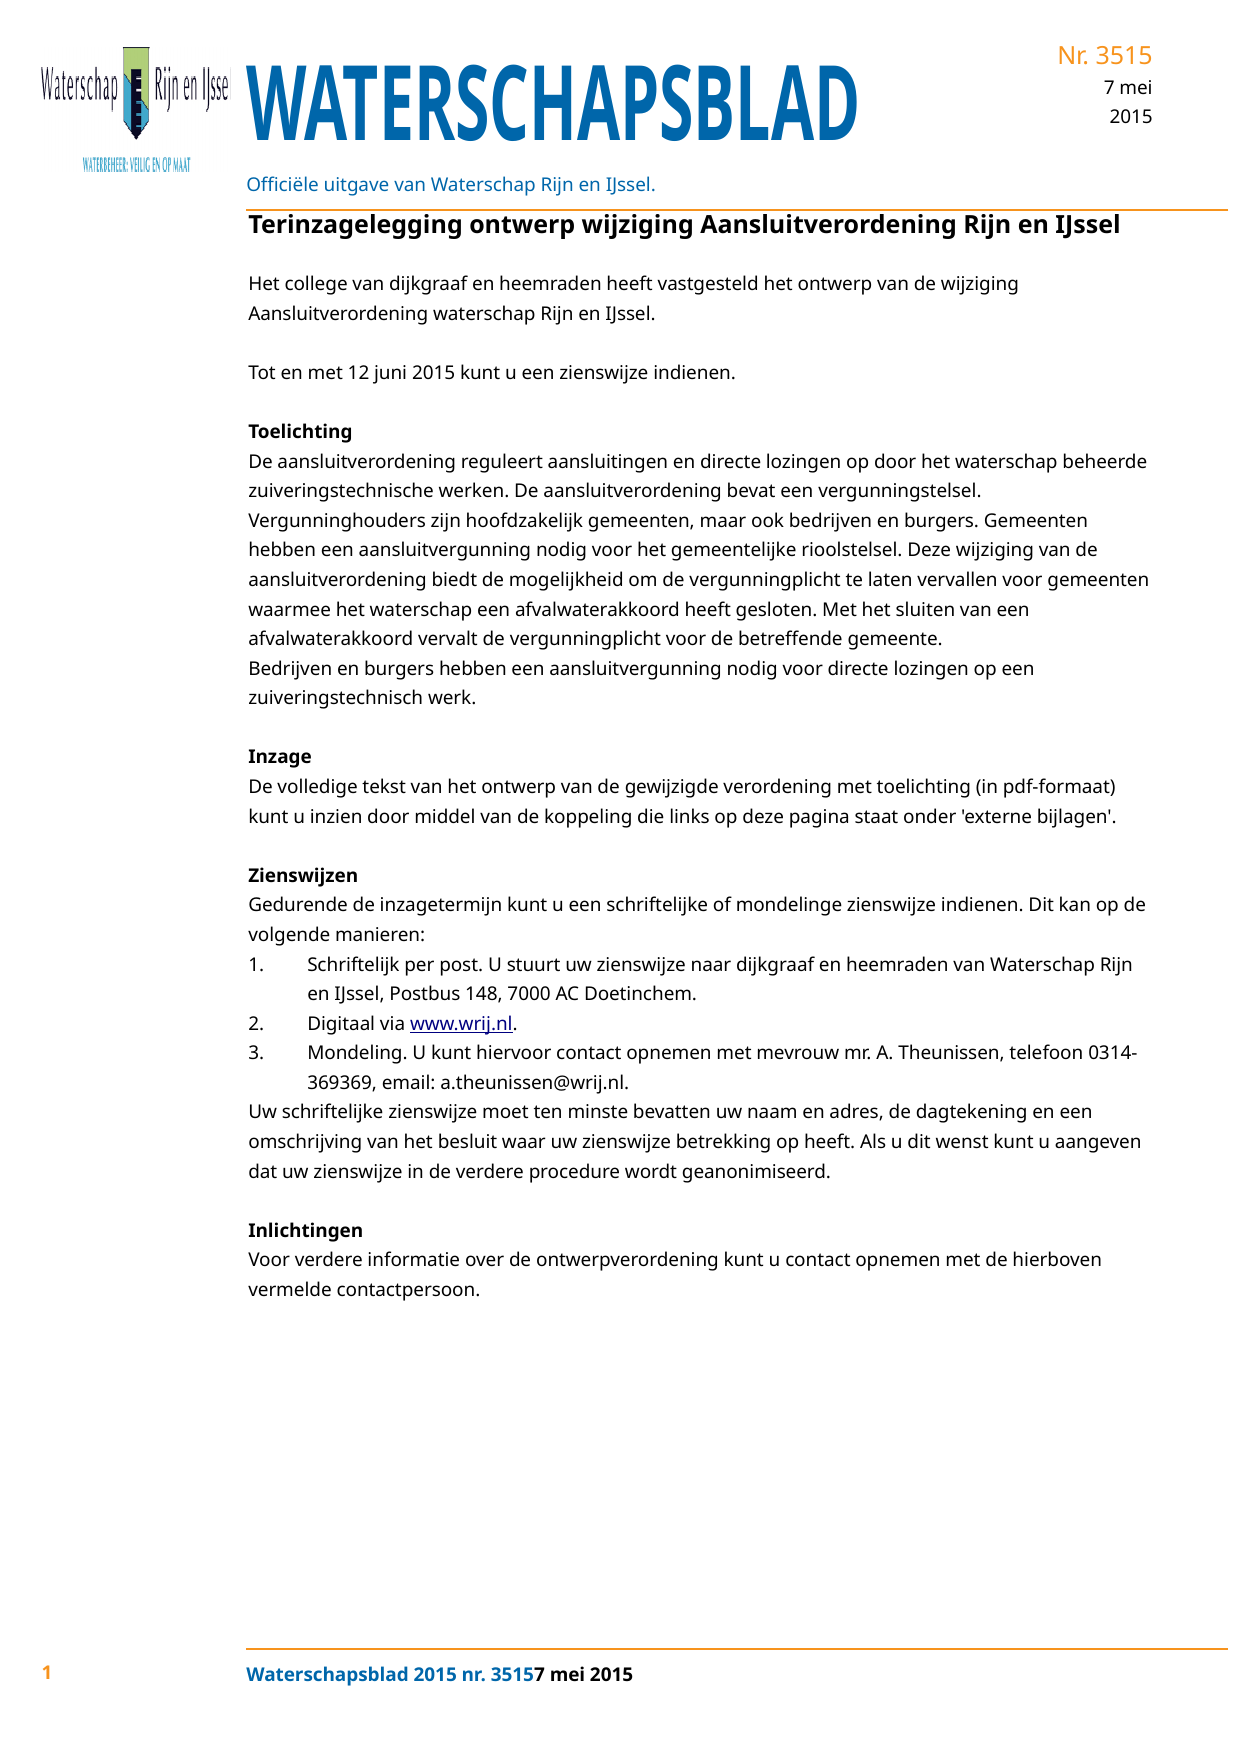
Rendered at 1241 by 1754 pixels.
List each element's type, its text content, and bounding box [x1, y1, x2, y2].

picture [41, 47, 231, 172]
text Bedrijven en burgers hebben een aansluitvergunning nodig voor directe lozingen op een zuiveringstechnisch werk. [248, 655, 1152, 710]
text De volledige tekst van het ontwerp van de gewijzigde verordening met toelichting (in pdf-formaat) kunt u inzien door middel van de koppeling die links op deze pagina staat onder 'externe bijlagen'. [248, 773, 1152, 828]
text Inlichtingen [248, 1217, 1152, 1243]
list Mondeling. U kunt hiervoor contact opnemen met mevrouw mr. A. Theunissen, telefoon 0314-369369, email: a.theunissen@wrij.nl. [248, 1039, 1152, 1095]
text Tot en met 12 juni 2015 kunt u een zienswijze indienen. [248, 359, 1152, 385]
text De aansluitverordening reguleert aansluitingen en directe lozingen op door het waterschap beheerde zuiveringstechnische werken. De aansluitverordening bevat een vergunningstelsel. [248, 448, 1152, 503]
text Inzage [248, 744, 1152, 769]
list Schriftelijk per post. U stuurt uw zienswijze naar dijkgraaf en heemraden van Waterschap Rijn en IJssel, Postbus 148, 7000 AC Doetinchem. [248, 951, 1152, 1006]
text Het college van dijkgraaf en heemraden heeft vastgesteld het ontwerp van de wijziging Aansluitverordening waterschap Rijn en IJssel. [248, 270, 1152, 326]
text Vergunninghouders zijn hoofdzakelijk gemeenten, maar ook bedrijven en burgers. Gemeenten hebben een aansluitvergunning nodig voor het gemeentelijke rioolstelsel. Deze wijziging van de aansluitverordening biedt de mogelijkheid om de vergunningplicht te laten vervallen voor gemeenten waarmee het waterschap een afvalwaterakkoord heeft gesloten. Met het sluiten van een afvalwaterakkoord vervalt de vergunningplicht voor de betreffende gemeente. [248, 507, 1152, 651]
text Zienswijzen [248, 862, 1152, 888]
text Terinzagelegging ontwerp wijziging Aansluitverordening Rijn en IJssel [248, 211, 1152, 241]
text Voor verdere informatie over de ontwerpverordening kunt u contact opnemen met de hierboven vermelde contactpersoon. [248, 1247, 1152, 1302]
text Gedurende de inzagetermijn kunt u een schriftelijke of mondelinge zienswijze indienen. Dit kan op de volgende manieren: [248, 892, 1152, 947]
text Uw schriftelijke zienswijze moet ten minste bevatten uw naam en adres, de dagtekening en een omschrijving van het besluit waar uw zienswijze betrekking op heeft. Als u dit wenst kunt u aangeven dat uw zienswijze in de verdere procedure wordt geanonimiseerd. [248, 1099, 1152, 1183]
list Digitaal via www.wrij.nl. [248, 1010, 1152, 1036]
text Toelichting [248, 418, 1152, 444]
